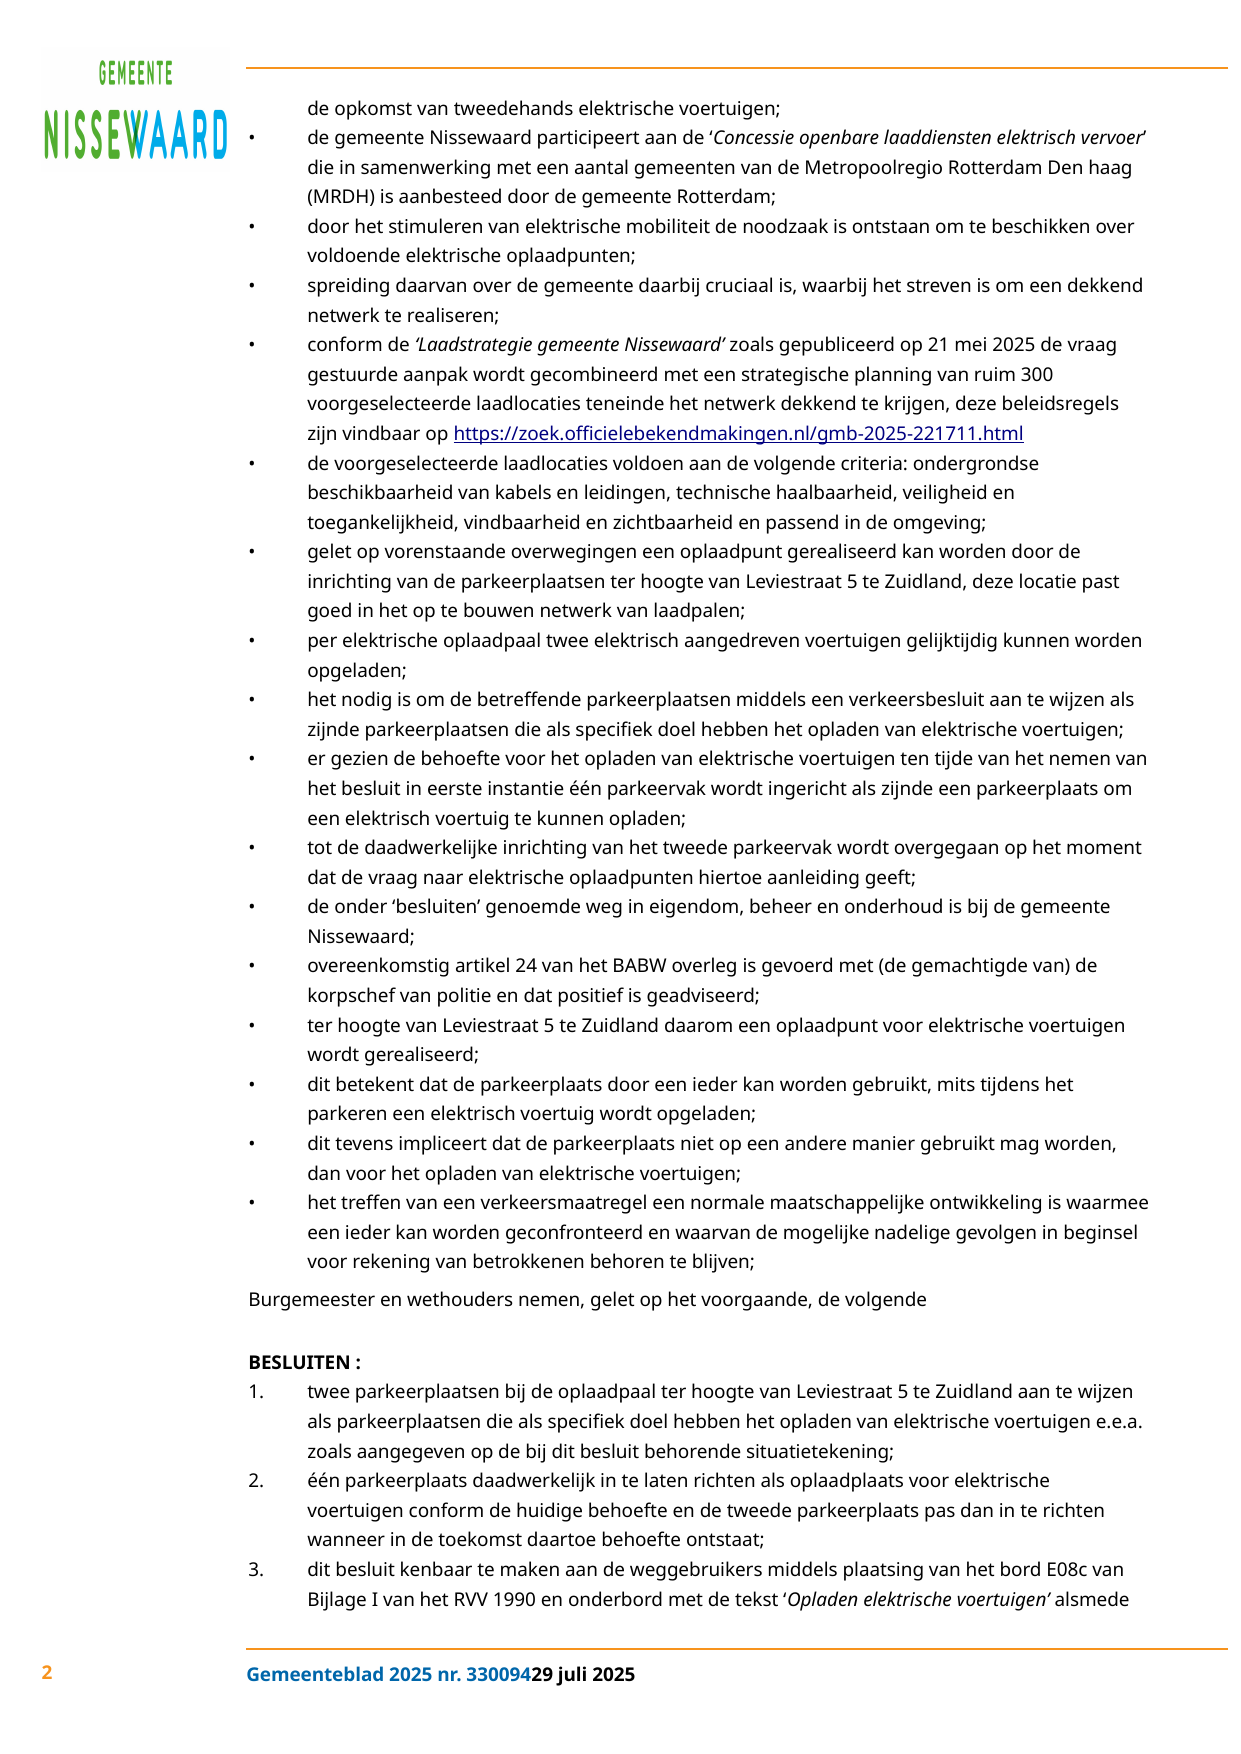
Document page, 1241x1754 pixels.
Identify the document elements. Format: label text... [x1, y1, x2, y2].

list ter hoogte van Leviestraat 5 te Zuidland daarom een oplaadpunt voor elektrische voertuigen wordt gerealiseerd; [248, 1012, 1152, 1067]
list de onder ‘besluiten’ genoemde weg in eigendom, beheer en onderhoud is bij de gemeente Nissewaard; [248, 893, 1152, 949]
list de voorgeselecteerde laadlocaties voldoen aan de volgende criteria: ondergrondse beschikbaarheid van kabels en leidingen, technische haalbaarheid, veiligheid en toegankelijkheid, vindbaarheid en zichtbaarheid en passend in de omgeving; [248, 450, 1152, 535]
list overeenkomstig artikel 24 van het BABW overleg is gevoerd met (de gemachtigde van) de korpschef van politie en dat positief is geadviseerd; [248, 953, 1152, 1008]
list door het stimuleren van elektrische mobiliteit de noodzaak is ontstaan om te beschikken over voldoende elektrische oplaadpunten; [248, 213, 1152, 268]
list de gemeente Nissewaard participeert aan de ‘Concessie openbare laaddiensten elektrisch vervoer’ die in samenwerking met een aantal gemeenten van de Metropoolregio Rotterdam Den haag (MRDH) is aanbesteed door de gemeente Rotterdam; [248, 124, 1152, 209]
list tot de daadwerkelijke inrichting van het tweede parkeervak wordt overgegaan op het moment dat de vraag naar elektrische oplaadpunten hiertoe aanleiding geeft; [248, 834, 1152, 890]
list dit tevens impliceert dat de parkeerplaats niet op een andere manier gebruikt mag worden, dan voor het opladen van elektrische voertuigen; [248, 1130, 1152, 1186]
list dit betekent dat de parkeerplaats door een ieder kan worden gebruikt, mits tijdens het parkeren een elektrisch voertuig wordt opgeladen; [248, 1071, 1152, 1126]
list spreiding daarvan over de gemeente daarbij cruciaal is, waarbij het streven is om een dekkend netwerk te realiseren; [248, 272, 1152, 328]
picture [41, 47, 231, 172]
list gelet op vorenstaande overwegingen een oplaadpunt gerealiseerd kan worden door de inrichting van de parkeerplaatsen ter hoogte van Leviestraat 5 te Zuidland, deze locatie past goed in het op te bouwen netwerk van laadpalen; [248, 538, 1152, 623]
list het treffen van een verkeersmaatregel een normale maatschappelijke ontwikkeling is waarmee een ieder kan worden geconfronteerd en waarvan de mogelijke nadelige gevolgen in beginsel voor rekening van betrokkenen behoren te blijven; [248, 1189, 1152, 1274]
list dit besluit kenbaar te maken aan de weggebruikers middels plaatsing van het bord E08c van Bijlage I van het RVV 1990 en onderbord met de tekst ‘Opladen elektrische voertuigen’ alsmede [248, 1556, 1152, 1612]
list per elektrische oplaadpaal twee elektrisch aangedreven voertuigen gelijktijdig kunnen worden opgeladen; [248, 627, 1152, 683]
list er gezien de behoefte voor het opladen van elektrische voertuigen ten tijde van het nemen van het besluit in eerste instantie één parkeervak wordt ingericht als zijnde een parkeerplaats om een elektrisch voertuig te kunnen opladen; [248, 746, 1152, 831]
text BESLUITEN : [248, 1349, 1152, 1375]
list het nodig is om de betreffende parkeerplaatsen middels een verkeersbesluit aan te wijzen als zijnde parkeerplaatsen die als specifiek doel hebben het opladen van elektrische voertuigen; [248, 686, 1152, 742]
list de opkomst van tweedehands elektrische voertuigen; [248, 95, 1152, 121]
list conform de ‘Laadstrategie gemeente Nissewaard’ zoals gepubliceerd op 21 mei 2025 de vraag gestuurde aanpak wordt gecombineerd met een strategische planning van ruim 300 voorgeselecteerde laadlocaties teneinde het netwerk dekkend te krijgen, deze beleidsregels zijn vindbaar op https://zoek.officielebekendmakingen.nl/gmb-2025-221711.html [248, 331, 1152, 446]
list twee parkeerplaatsen bij de oplaadpaal ter hoogte van Leviestraat 5 te Zuidland aan te wijzen als parkeerplaatsen die als specifiek doel hebben het opladen van elektrische voertuigen e.e.a. zoals aangegeven op de bij dit besluit behorende situatietekening; [248, 1379, 1152, 1464]
text Burgemeester en wethouders nemen, gelet op het voorgaande, de volgende [248, 1286, 1152, 1312]
list één parkeerplaats daadwerkelijk in te laten richten als oplaadplaats voor elektrische voertuigen conform de huidige behoefte en de tweede parkeerplaats pas dan in te richten wanneer in de toekomst daartoe behoefte ontstaat; [248, 1467, 1152, 1552]
